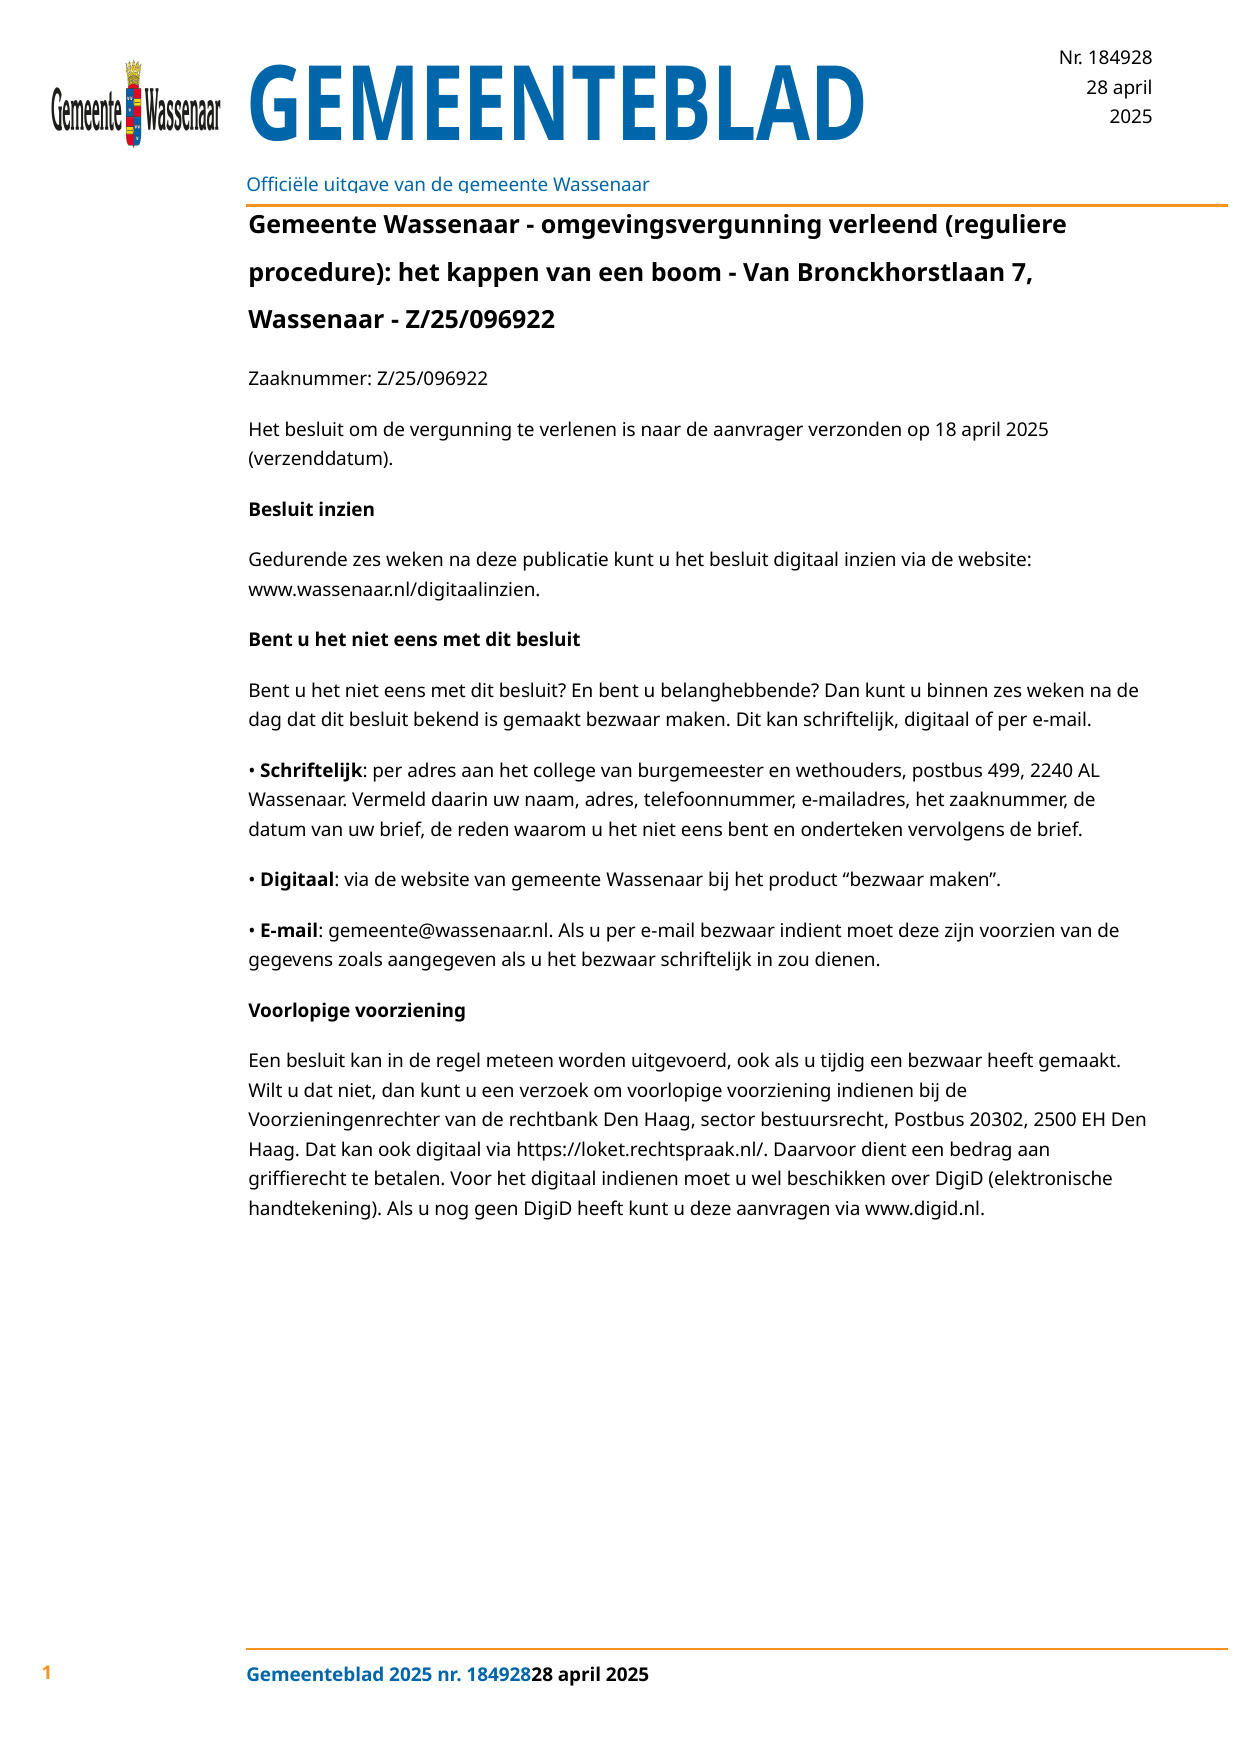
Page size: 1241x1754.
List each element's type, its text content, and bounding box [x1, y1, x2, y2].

text Een besluit kan in de regel meteen worden uitgevoerd, ook als u tijdig een bezwaar heeft gemaakt. Wilt u dat niet, dan kunt u een verzoek om voorlopige voorziening indienen bij de Voorzieningenrechter van de rechtbank Den Haag, sector bestuursrecht, Postbus 20302, 2500 EH Den Haag. Dat kan ook digitaal via https://loket.rechtspraak.nl/. Daarvoor dient een bedrag aan griffierecht te betalen. Voor het digitaal indienen moet u wel beschikken over DigiD (elektronische handtekening). Als u nog geen DigiD heeft kunt u deze aanvragen via www.digid.nl. [248, 1047, 1152, 1221]
text • Schriftelijk: per adres aan het college van burgemeester en wethouders, postbus 499, 2240 AL Wassenaar. Vermeld daarin uw naam, adres, telefoonnummer, e-mailadres, het zaaknummer, de datum van uw brief, de reden waarom u het niet eens bent en onderteken vervolgens de brief. [248, 757, 1152, 842]
text Gemeente Wassenaar - omgevingsvergunning verleend (reguliere procedure): het kappen van een boom - Van Bronckhorstlaan 7, Wassenaar - Z/25/096922 [248, 207, 1152, 336]
text Het besluit om de vergunning te verlenen is naar de aanvrager verzonden op 18 april 2025 (verzenddatum). [248, 416, 1152, 471]
text Bent u het niet eens met dit besluit [248, 626, 1152, 652]
text Bent u het niet eens met dit besluit? En bent u belanghebbende? Dan kunt u binnen zes weken na de dag dat dit besluit bekend is gemaakt bezwaar maken. Dit kan schriftelijk, digitaal of per e-mail. [248, 677, 1152, 732]
text Besluit inzien [248, 496, 1152, 522]
text • E-mail: gemeente@wassenaar.nl. Als u per e-mail bezwaar indient moet deze zijn voorzien van de gegevens zoals aangegeven als u het bezwaar schriftelijk in zou dienen. [248, 917, 1152, 972]
text • Digitaal: via de website van gemeente Wassenaar bij het product “bezwaar maken”. [248, 866, 1152, 892]
text Gedurende zes weken na deze publicatie kunt u het besluit digitaal inzien via de website: www.wassenaar.nl/digitaalinzien. [248, 546, 1152, 602]
text Voorlopige voorziening [248, 997, 1152, 1022]
picture [41, 47, 231, 172]
text Zaaknummer: Z/25/096922 [248, 366, 1152, 391]
